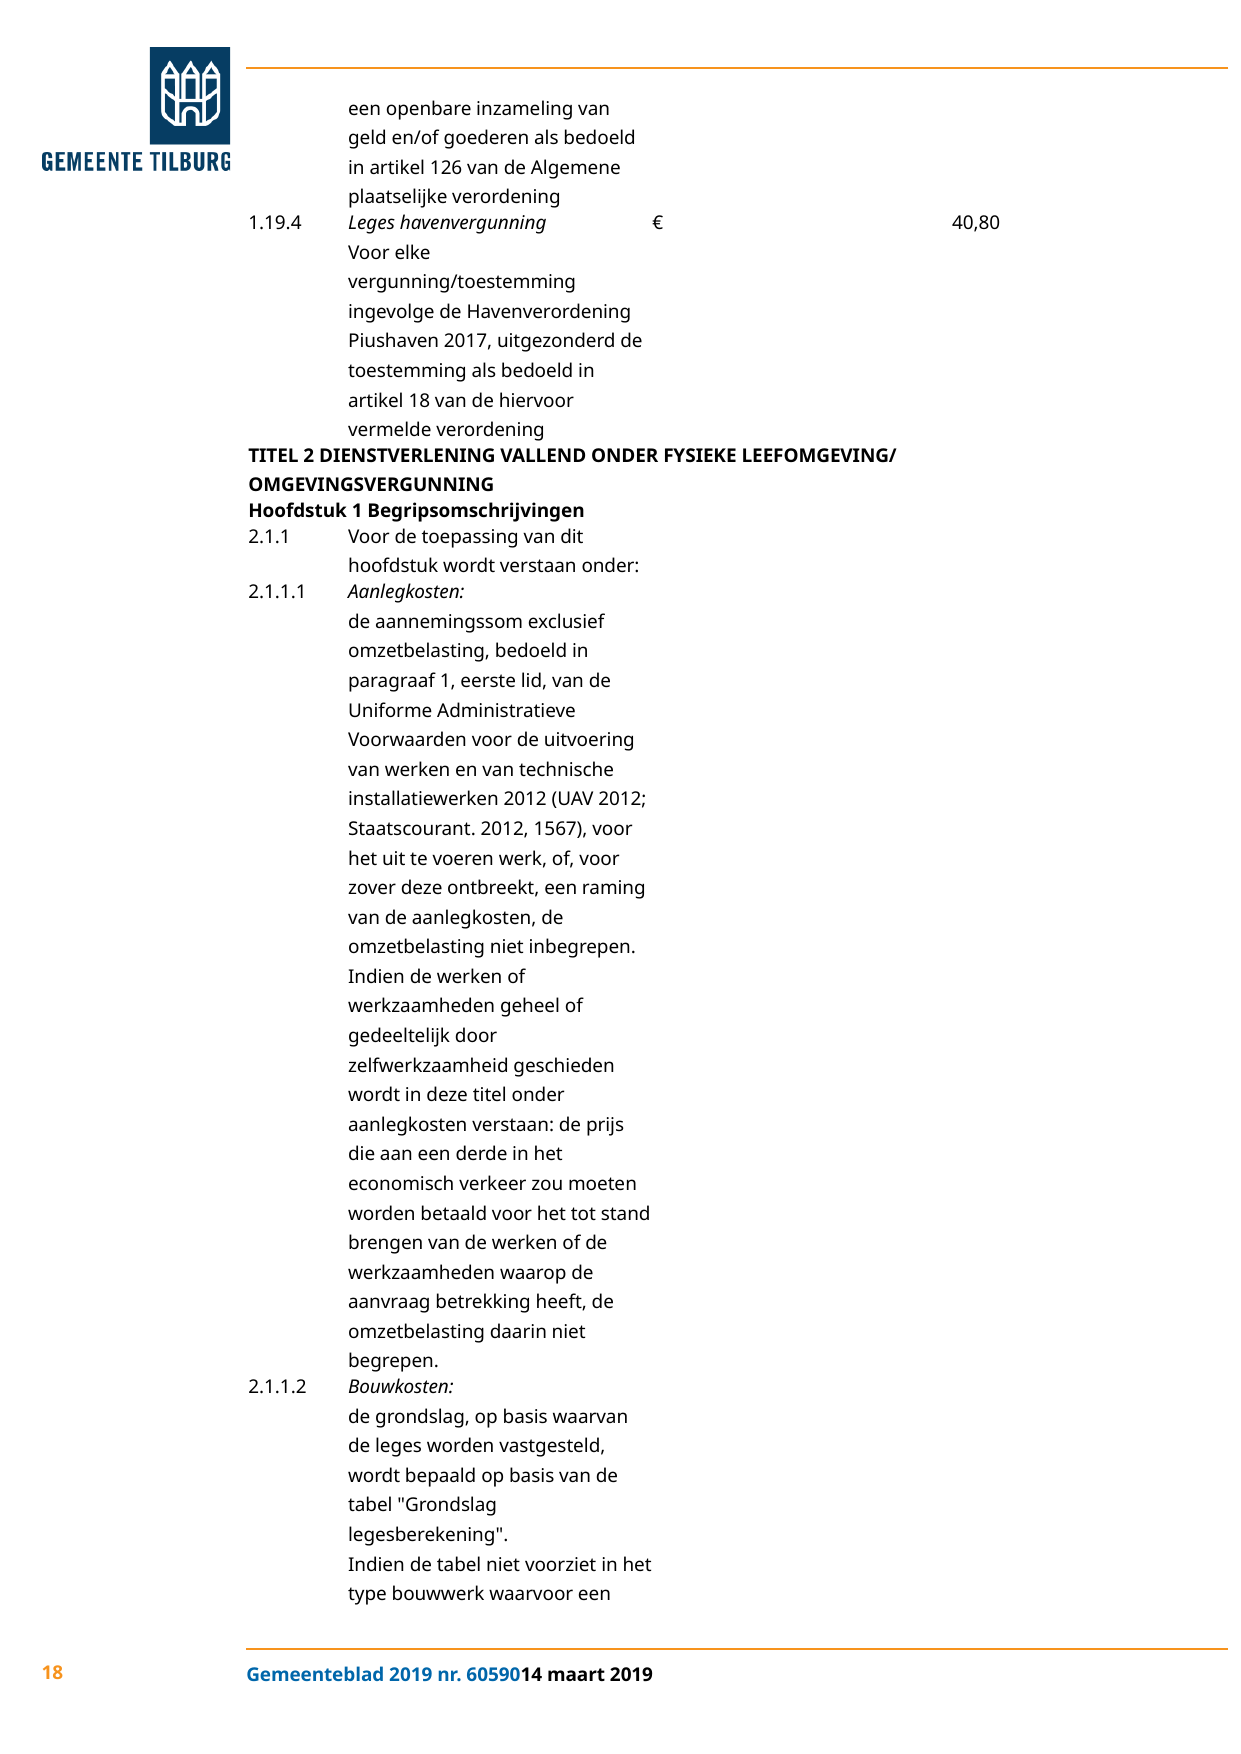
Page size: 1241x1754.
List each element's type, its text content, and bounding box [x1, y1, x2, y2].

table_cell [852, 1373, 1152, 1606]
table_cell 2.1.1 [248, 523, 348, 578]
table_cell [652, 1373, 852, 1606]
table_cell [852, 579, 1152, 1373]
picture [41, 47, 231, 172]
table_cell [652, 579, 852, 1373]
table_cell een openbare inzameling van geld en/of goederen als bedoeld in artikel 126 van de Algemene plaatselijke verordening [348, 95, 652, 209]
table_cell 40,80 [952, 209, 1152, 442]
table_cell Aanlegkosten: de aannemingssom exclusief omzetbelasting, bedoeld in paragraaf 1, eerste lid, van de Uniforme Administratieve Voorwaarden voor de uitvoering van werken en van technische installatiewerken 2012 (UAV 2012; Staatscourant. 2012, 1567), voor het uit te voeren werk, of, voor zover deze ontbreekt, een raming van de aanlegkosten, de omzetbelasting niet inbegrepen. Indien de werken of werkzaamheden geheel of gedeeltelijk door zelfwerkzaamheid geschieden wordt in deze titel onder aanlegkosten verstaan: de prijs die aan een derde in het economisch verkeer zou moeten worden betaald voor het tot stand brengen van de werken of de werkzaamheden waarop de aanvraag betrekking heeft, de omzetbelasting daarin niet begrepen. [348, 579, 652, 1373]
table_cell [248, 95, 348, 209]
table_cell [652, 95, 952, 209]
table_cell Hoofdstuk 1 Begripsomschrijvingen [248, 498, 1052, 523]
table_cell € [652, 209, 952, 442]
table_cell 1.19.4 [248, 209, 348, 442]
table_cell TITEL 2 DIENSTVERLENING VALLEND ONDER FYSIEKE LEEFOMGEVING/ OMGEVINGSVERGUNNING [248, 442, 1052, 497]
table_cell Leges havenvergunning Voor elke vergunning/toestemming ingevolge de Havenverordening Piushaven 2017, uitgezonderd de toestemming als bedoeld in artikel 18 van de hiervoor vermelde verordening [348, 209, 652, 442]
table_cell [652, 523, 852, 578]
table_cell [952, 95, 1152, 209]
table_cell Voor de toepassing van dit hoofdstuk wordt verstaan onder: [348, 523, 652, 578]
table_cell 2.1.1.1 [248, 579, 348, 1373]
table_cell [852, 523, 1152, 578]
table_cell Bouwkosten: de grondslag, op basis waarvan de leges worden vastgesteld, wordt bepaald op basis van de tabel "Grondslag legesberekening". Indien de tabel niet voorziet in het type bouwwerk waarvoor een [348, 1373, 652, 1606]
table_cell 2.1.1.2 [248, 1373, 348, 1606]
